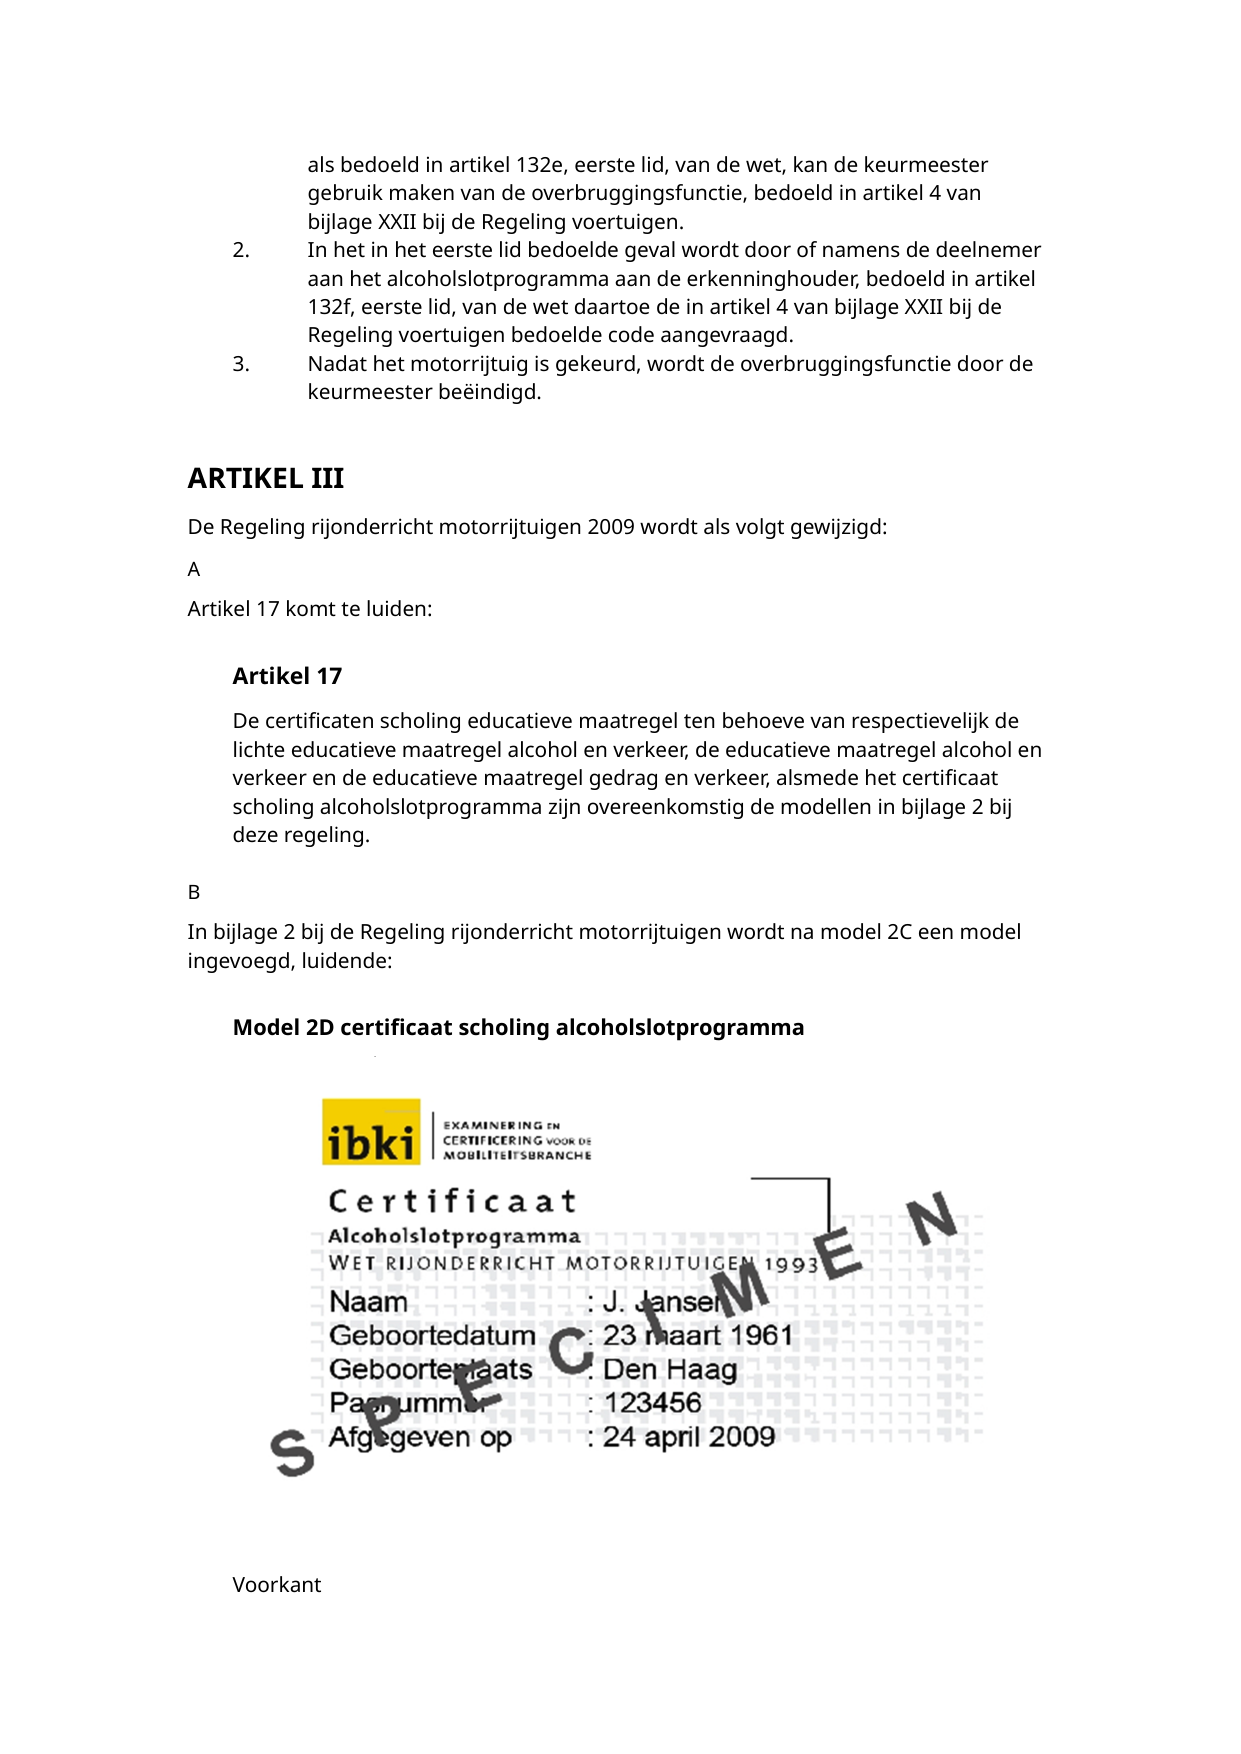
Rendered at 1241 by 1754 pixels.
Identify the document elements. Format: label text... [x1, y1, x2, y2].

text B [187, 879, 1053, 906]
list als bedoeld in artikel 132e, eerste lid, van de wet, kan de keurmeester gebruik maken van de overbruggingsfunctie, bedoeld in artikel 4 van bijlage XXII bij de Regeling voertuigen. [232, 150, 1053, 235]
list In het in het eerste lid bedoelde geval wordt door of namens de deelnemer aan het alcoholslotprogramma aan de erkenninghouder, bedoeld in artikel 132f, eerste lid, van de wet daartoe de in artikel 4 van bijlage XXII bij de Regeling voertuigen bedoelde code aangevraagd. [232, 235, 1053, 349]
text A [187, 556, 1053, 582]
subtitle Artikel 17 [232, 660, 1053, 691]
text Voorkant [232, 1570, 1053, 1599]
text In bijlage 2 bij de Regeling rijonderricht motorrijtuigen wordt na model 2C een model ingevoegd, luidende: [187, 917, 1053, 974]
subtitle ARTIKEL III [187, 458, 1053, 497]
text Artikel 17 komt te luiden: [187, 594, 1053, 623]
subtitle Model 2D certificaat scholing alcoholslotprogramma [232, 1012, 1053, 1042]
text De certificaten scholing educatieve maatregel ten behoeve van respectievelijk de lichte educatieve maatregel alcohol en verkeer, de educatieve maatregel alcohol en verkeer en de educatieve maatregel gedrag en verkeer, alsmede het certificaat scholing alcoholslotprogramma zijn overeenkomstig de modellen in bijlage 2 bij deze regeling. [232, 706, 1053, 849]
list Nadat het motorrijtuig is gekeurd, wordt de overbruggingsfunctie door de keurmeester beëindigd. [232, 349, 1053, 406]
picture [232, 1056, 990, 1512]
text De Regeling rijonderricht motorrijtuigen 2009 wordt als volgt gewijzigd: [187, 512, 1053, 541]
